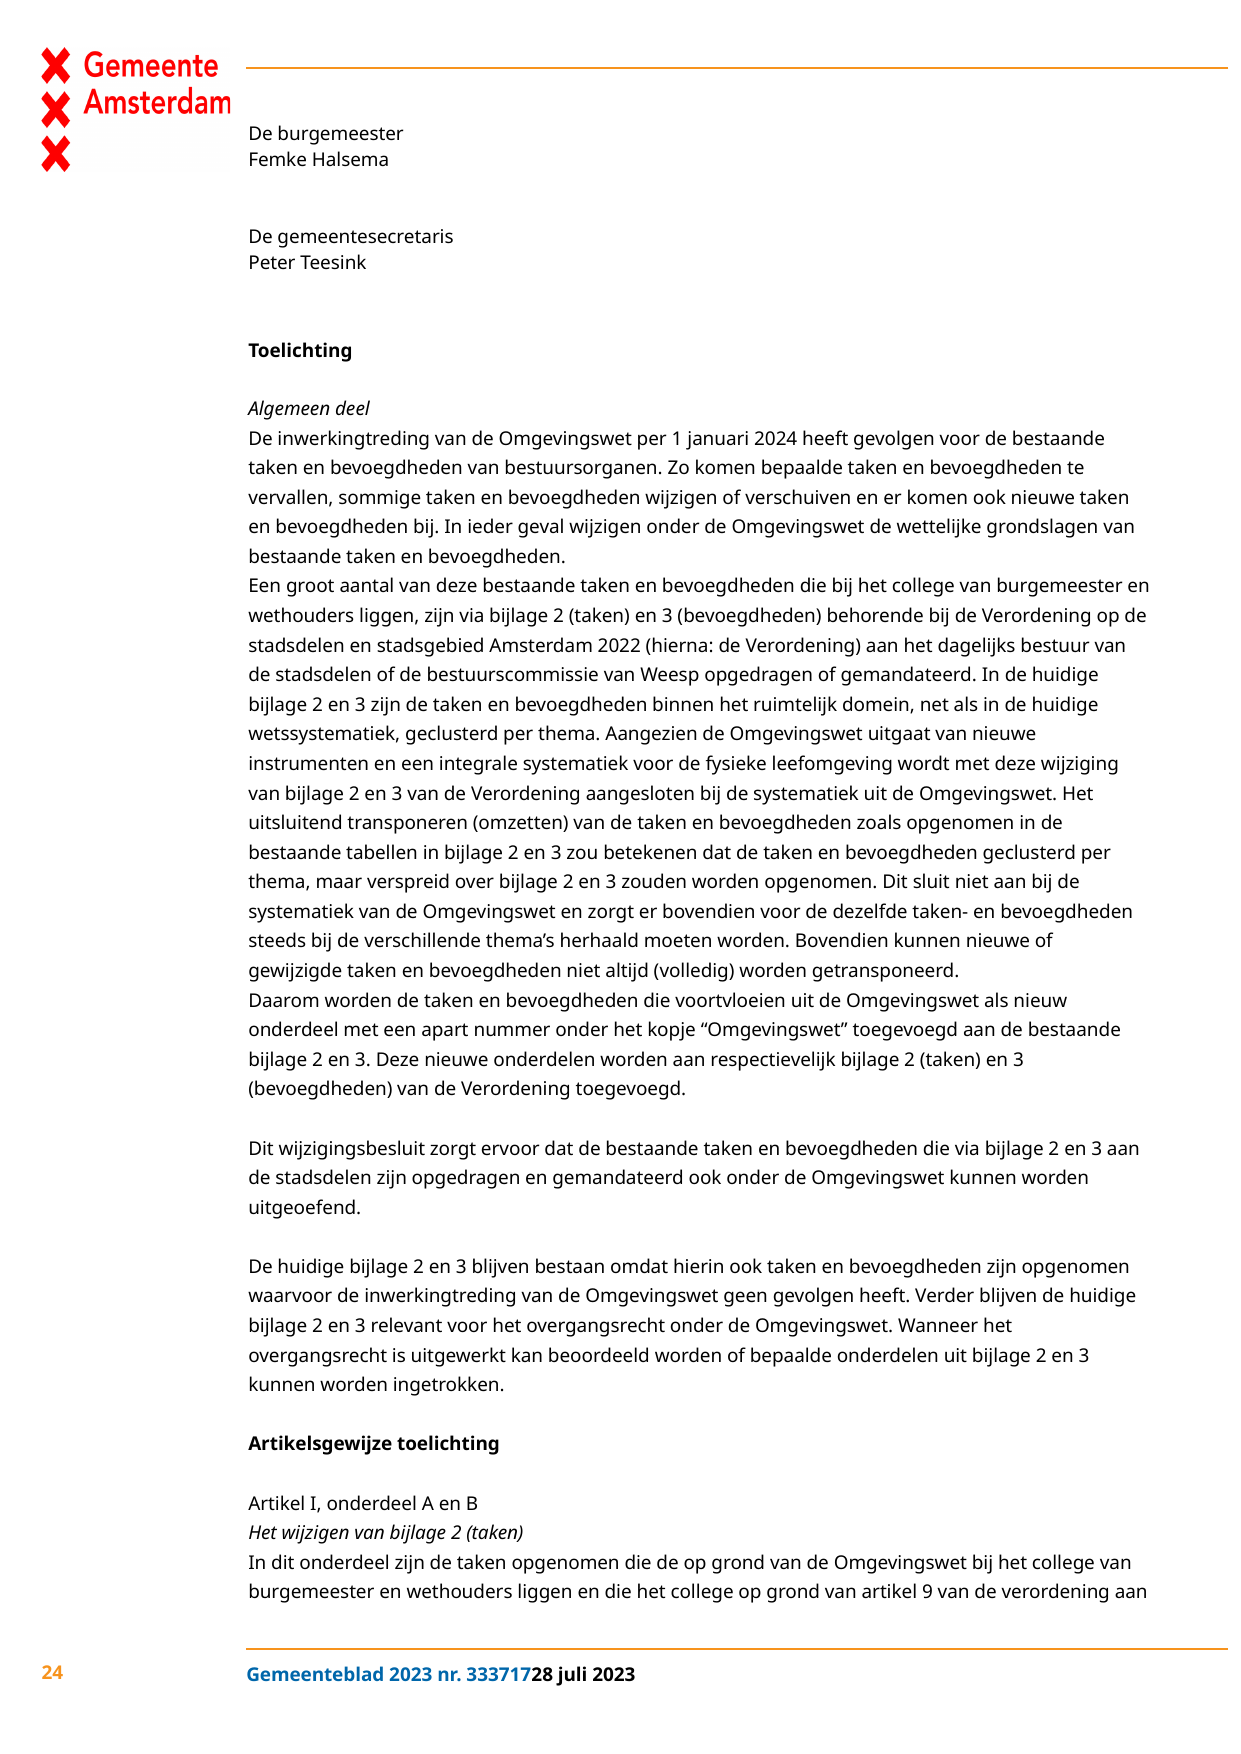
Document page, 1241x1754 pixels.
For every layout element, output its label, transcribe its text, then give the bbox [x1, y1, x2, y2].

text Artikel I, onderdeel A en B [248, 1490, 1152, 1516]
text Toelichting [248, 326, 1152, 366]
text Het wijzigen van bijlage 2 (taken) [248, 1519, 1152, 1545]
text Daarom worden de taken en bevoegdheden die voortvloeien uit de Omgevingswet als nieuw onderdeel met een apart nummer onder het kopje “Omgevingswet” toegevoegd aan de bestaande bijlage 2 en 3. Deze nieuwe onderdelen worden aan respectievelijk bijlage 2 (taken) en 3 (bevoegdheden) van de Verordening toegevoegd. [248, 987, 1152, 1101]
picture [41, 47, 231, 172]
text De gemeentesecretaris [248, 223, 1152, 249]
text Femke Halsema [248, 146, 1152, 172]
text Algemeen deel [248, 395, 1152, 421]
text Peter Teesink [248, 249, 1152, 275]
text De burgemeester [248, 121, 1152, 146]
text In dit onderdeel zijn de taken opgenomen die de op grond van de Omgevingswet bij het college van burgemeester en wethouders liggen en die het college op grond van artikel 9 van de verordening aan [248, 1549, 1152, 1604]
text Een groot aantal van deze bestaande taken en bevoegdheden die bij het college van burgemeester en wethouders liggen, zijn via bijlage 2 (taken) en 3 (bevoegdheden) behorende bij de Verordening op de stadsdelen en stadsgebied Amsterdam 2022 (hierna: de Verordening) aan het dagelijks bestuur van de stadsdelen of de bestuurscommissie van Weesp opgedragen of gemandateerd. In de huidige bijlage 2 en 3 zijn de taken en bevoegdheden binnen het ruimtelijk domein, net als in de huidige wetssystematiek, geclusterd per thema. Aangezien de Omgevingswet uitgaat van nieuwe instrumenten en een integrale systematiek voor de fysieke leefomgeving wordt met deze wijziging van bijlage 2 en 3 van de Verordening aangesloten bij de systematiek uit de Omgevingswet. Het uitsluitend transponeren (omzetten) van de taken en bevoegdheden zoals opgenomen in de bestaande tabellen in bijlage 2 en 3 zou betekenen dat de taken en bevoegdheden geclusterd per thema, maar verspreid over bijlage 2 en 3 zouden worden opgenomen. Dit sluit niet aan bij de systematiek van de Omgevingswet en zorgt er bovendien voor de dezelfde taken- en bevoegdheden steeds bij de verschillende thema’s herhaald moeten worden. Bovendien kunnen nieuwe of gewijzigde taken en bevoegdheden niet altijd (volledig) worden getransponeerd. [248, 573, 1152, 983]
text Dit wijzigingsbesluit zorgt ervoor dat de bestaande taken en bevoegdheden die via bijlage 2 en 3 aan de stadsdelen zijn opgedragen en gemandateerd ook onder de Omgevingswet kunnen worden uitgeoefend. [248, 1135, 1152, 1220]
text De inwerkingtreding van de Omgevingswet per 1 januari 2024 heeft gevolgen voor de bestaande taken en bevoegdheden van bestuursorganen. Zo komen bepaalde taken en bevoegdheden te vervallen, sommige taken en bevoegdheden wijzigen of verschuiven en er komen ook nieuwe taken en bevoegdheden bij. In ieder geval wijzigen onder de Omgevingswet de wettelijke grondslagen van bestaande taken en bevoegdheden. [248, 425, 1152, 569]
text Artikelsgewijze toelichting [248, 1431, 1152, 1456]
text De huidige bijlage 2 en 3 blijven bestaan omdat hierin ook taken en bevoegdheden zijn opgenomen waarvoor de inwerkingtreding van de Omgevingswet geen gevolgen heeft. Verder blijven de huidige bijlage 2 en 3 relevant voor het overgangsrecht onder de Omgevingswet. Wanneer het overgangsrecht is uitgewerkt kan beoordeeld worden of bepaalde onderdelen uit bijlage 2 en 3 kunnen worden ingetrokken. [248, 1253, 1152, 1397]
